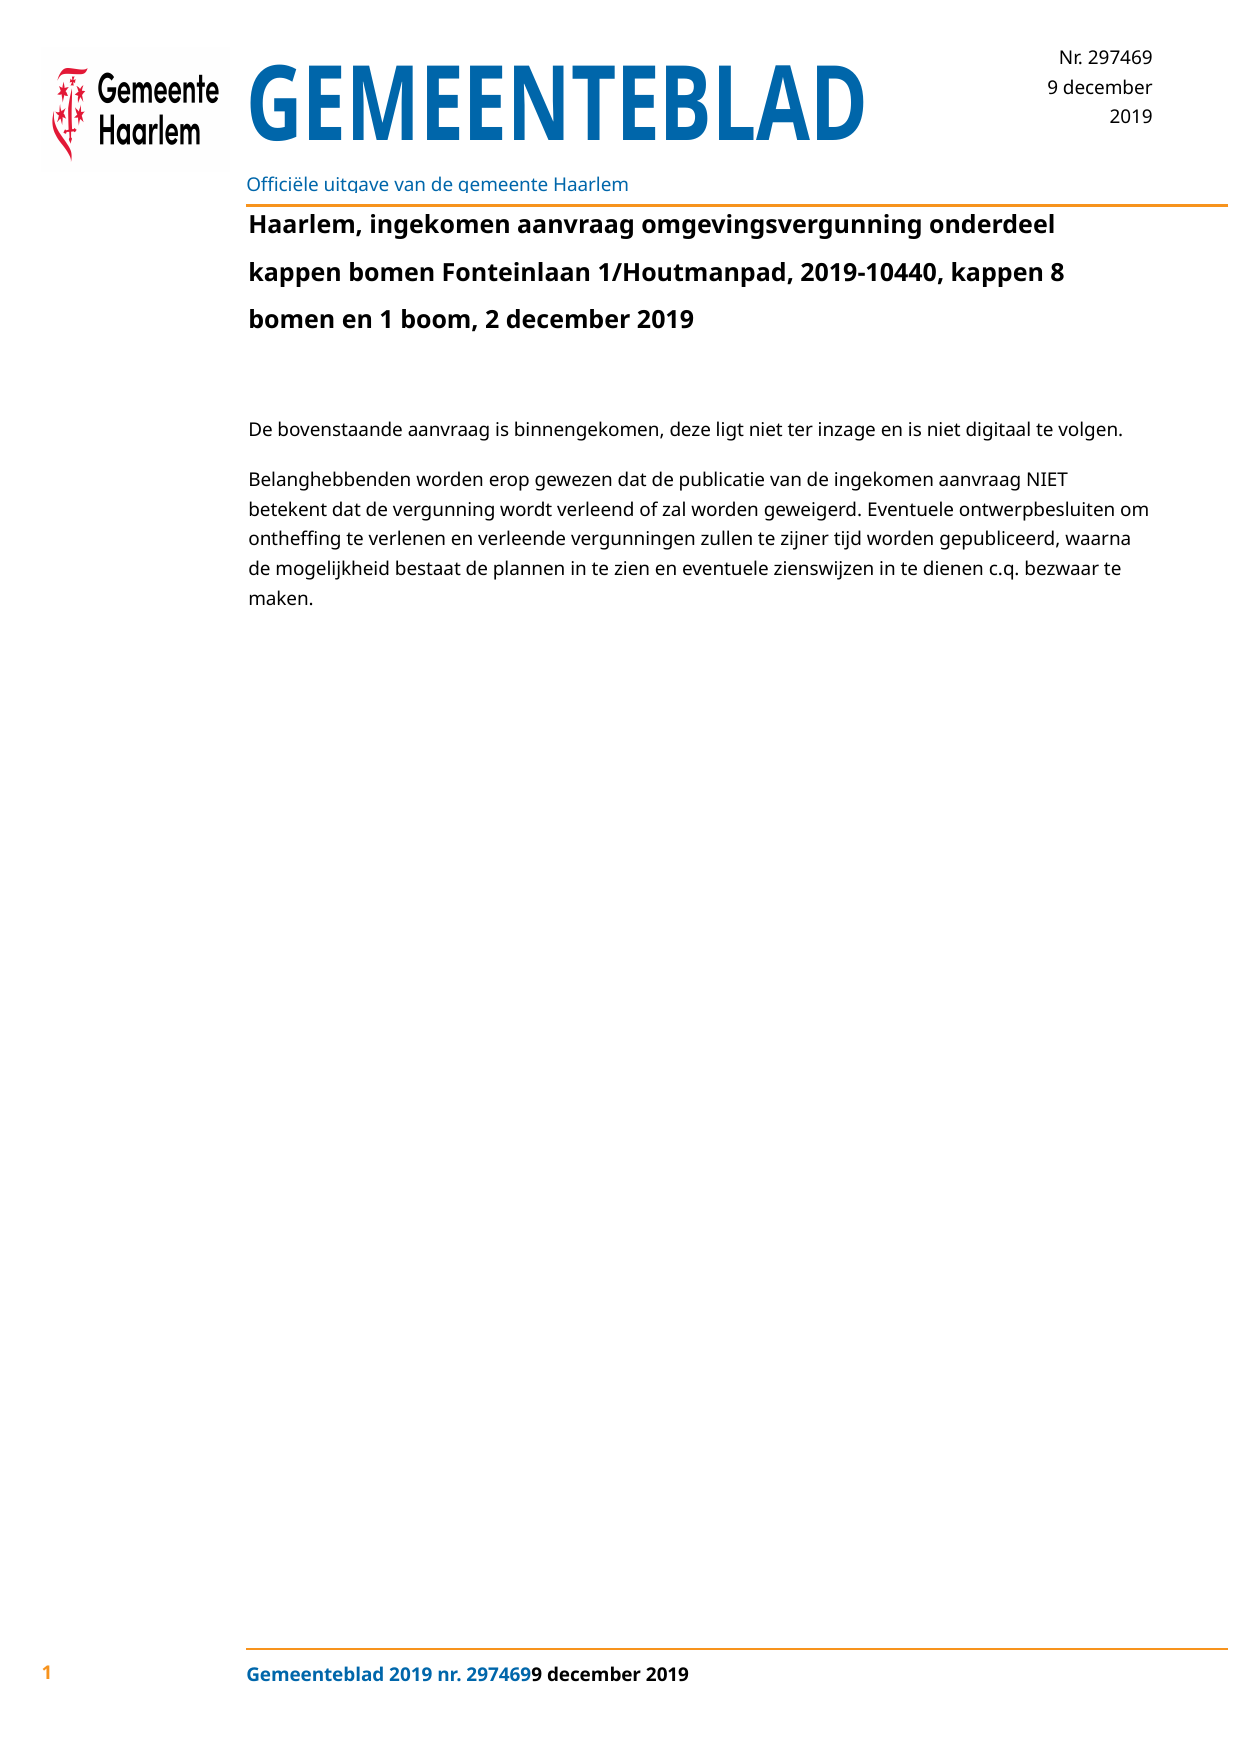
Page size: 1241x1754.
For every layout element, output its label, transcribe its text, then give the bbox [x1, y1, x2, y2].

picture [41, 47, 231, 172]
text Belanghebbenden worden erop gewezen dat de publicatie van de ingekomen aanvraag NIET betekent dat de vergunning wordt verleend of zal worden geweigerd. Eventuele ontwerpbesluiten om ontheffing te verlenen en verleende vergunningen zullen te zijner tijd worden gepubliceerd, waarna de mogelijkheid bestaat de plannen in te zien en eventuele zienswijzen in te dienen c.q. bezwaar te maken. [248, 466, 1152, 610]
text Haarlem, ingekomen aanvraag omgevingsvergunning onderdeel kappen bomen Fonteinlaan 1/Houtmanpad, 2019-10440, kappen 8 bomen en 1 boom, 2 december 2019 [248, 207, 1152, 336]
text De bovenstaande aanvraag is binnengekomen, deze ligt niet ter inzage en is niet digitaal te volgen. [248, 416, 1152, 442]
